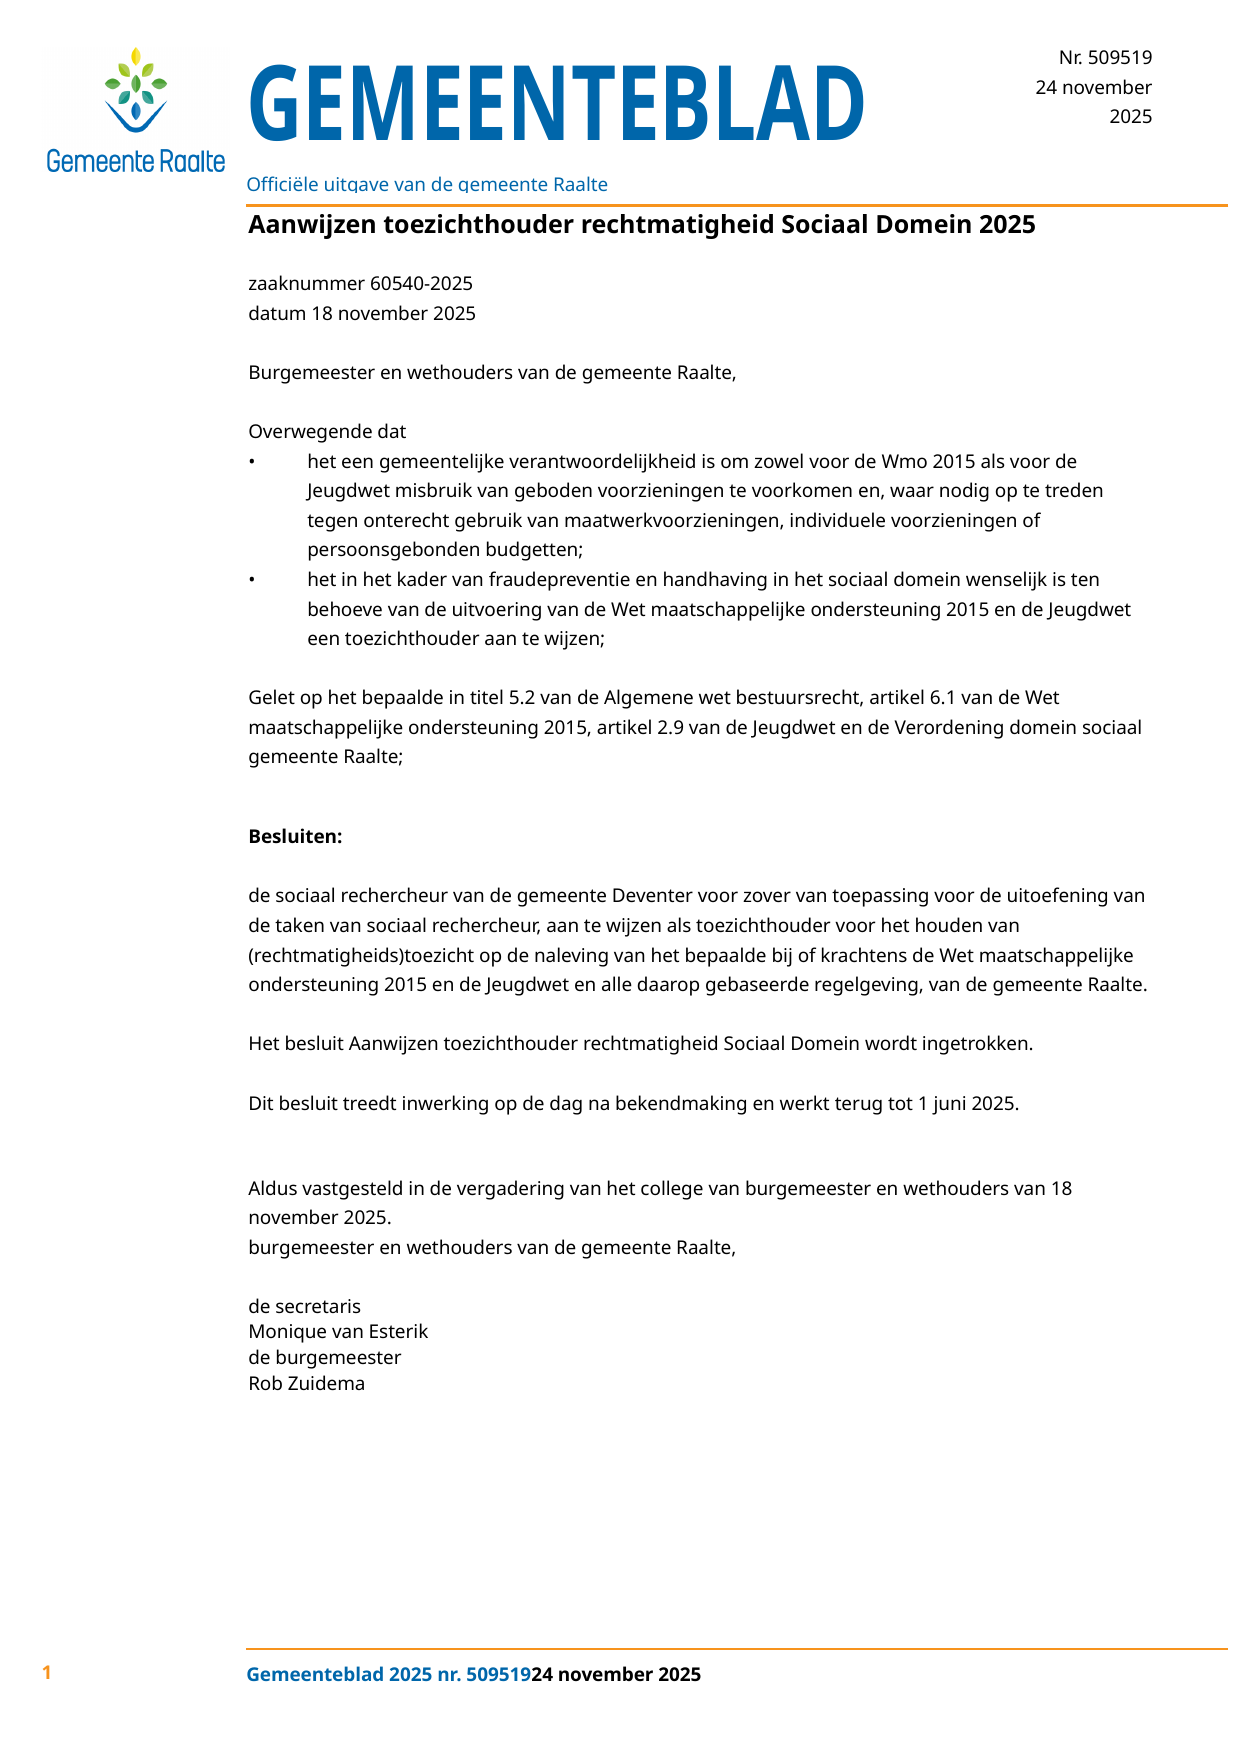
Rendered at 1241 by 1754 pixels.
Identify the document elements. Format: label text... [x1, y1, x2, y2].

text Burgemeester en wethouders van de gemeente Raalte, [248, 359, 1152, 385]
text burgemeester en wethouders van de gemeente Raalte, [248, 1234, 1152, 1259]
list het een gemeentelijke verantwoordelijkheid is om zowel voor de Wmo 2015 als voor de Jeugdwet misbruik van geboden voorzieningen te voorkomen en, waar nodig op te treden tegen onterecht gebruik van maatwerkvoorzieningen, individuele voorzieningen of persoonsgebonden budgetten; [248, 448, 1152, 562]
picture [41, 47, 231, 172]
text zaaknummer 60540-2025 [248, 270, 1152, 296]
list het in het kader van fraudepreventie en handhaving in het sociaal domein wenselijk is ten behoeve van de uitvoering van de Wet maatschappelijke ondersteuning 2015 en de Jeugdwet een toezichthouder aan te wijzen; [248, 566, 1152, 651]
text Aldus vastgesteld in de vergadering van het college van burgemeester en wethouders van 18 november 2025. [248, 1175, 1152, 1230]
text de secretaris [248, 1293, 1152, 1319]
text Het besluit Aanwijzen toezichthouder rechtmatigheid Sociaal Domein wordt ingetrokken. [248, 1031, 1152, 1056]
text datum 18 november 2025 [248, 300, 1152, 326]
text Rob Zuidema [248, 1370, 1152, 1396]
text Besluiten: [248, 823, 1152, 849]
text de burgemeester [248, 1344, 1152, 1370]
text Aanwijzen toezichthouder rechtmatigheid Sociaal Domein 2025 [248, 207, 1152, 241]
text Gelet op het bepaalde in titel 5.2 van de Algemene wet bestuursrecht, artikel 6.1 van de Wet maatschappelijke ondersteuning 2015, artikel 2.9 van de Jeugdwet en de Verordening domein sociaal gemeente Raalte; [248, 684, 1152, 769]
text Monique van Esterik [248, 1319, 1152, 1344]
text Dit besluit treedt inwerking op de dag na bekendmaking en werkt terug tot 1 juni 2025. [248, 1090, 1152, 1116]
text de sociaal rechercheur van de gemeente Deventer voor zover van toepassing voor de uitoefening van de taken van sociaal rechercheur, aan te wijzen als toezichthouder voor het houden van (rechtmatigheids)toezicht op de naleving van het bepaalde bij of krachtens de Wet maatschappelijke ondersteuning 2015 en de Jeugdwet en alle daarop gebaseerde regelgeving, van de gemeente Raalte. [248, 883, 1152, 997]
text Overwegende dat [248, 418, 1152, 444]
